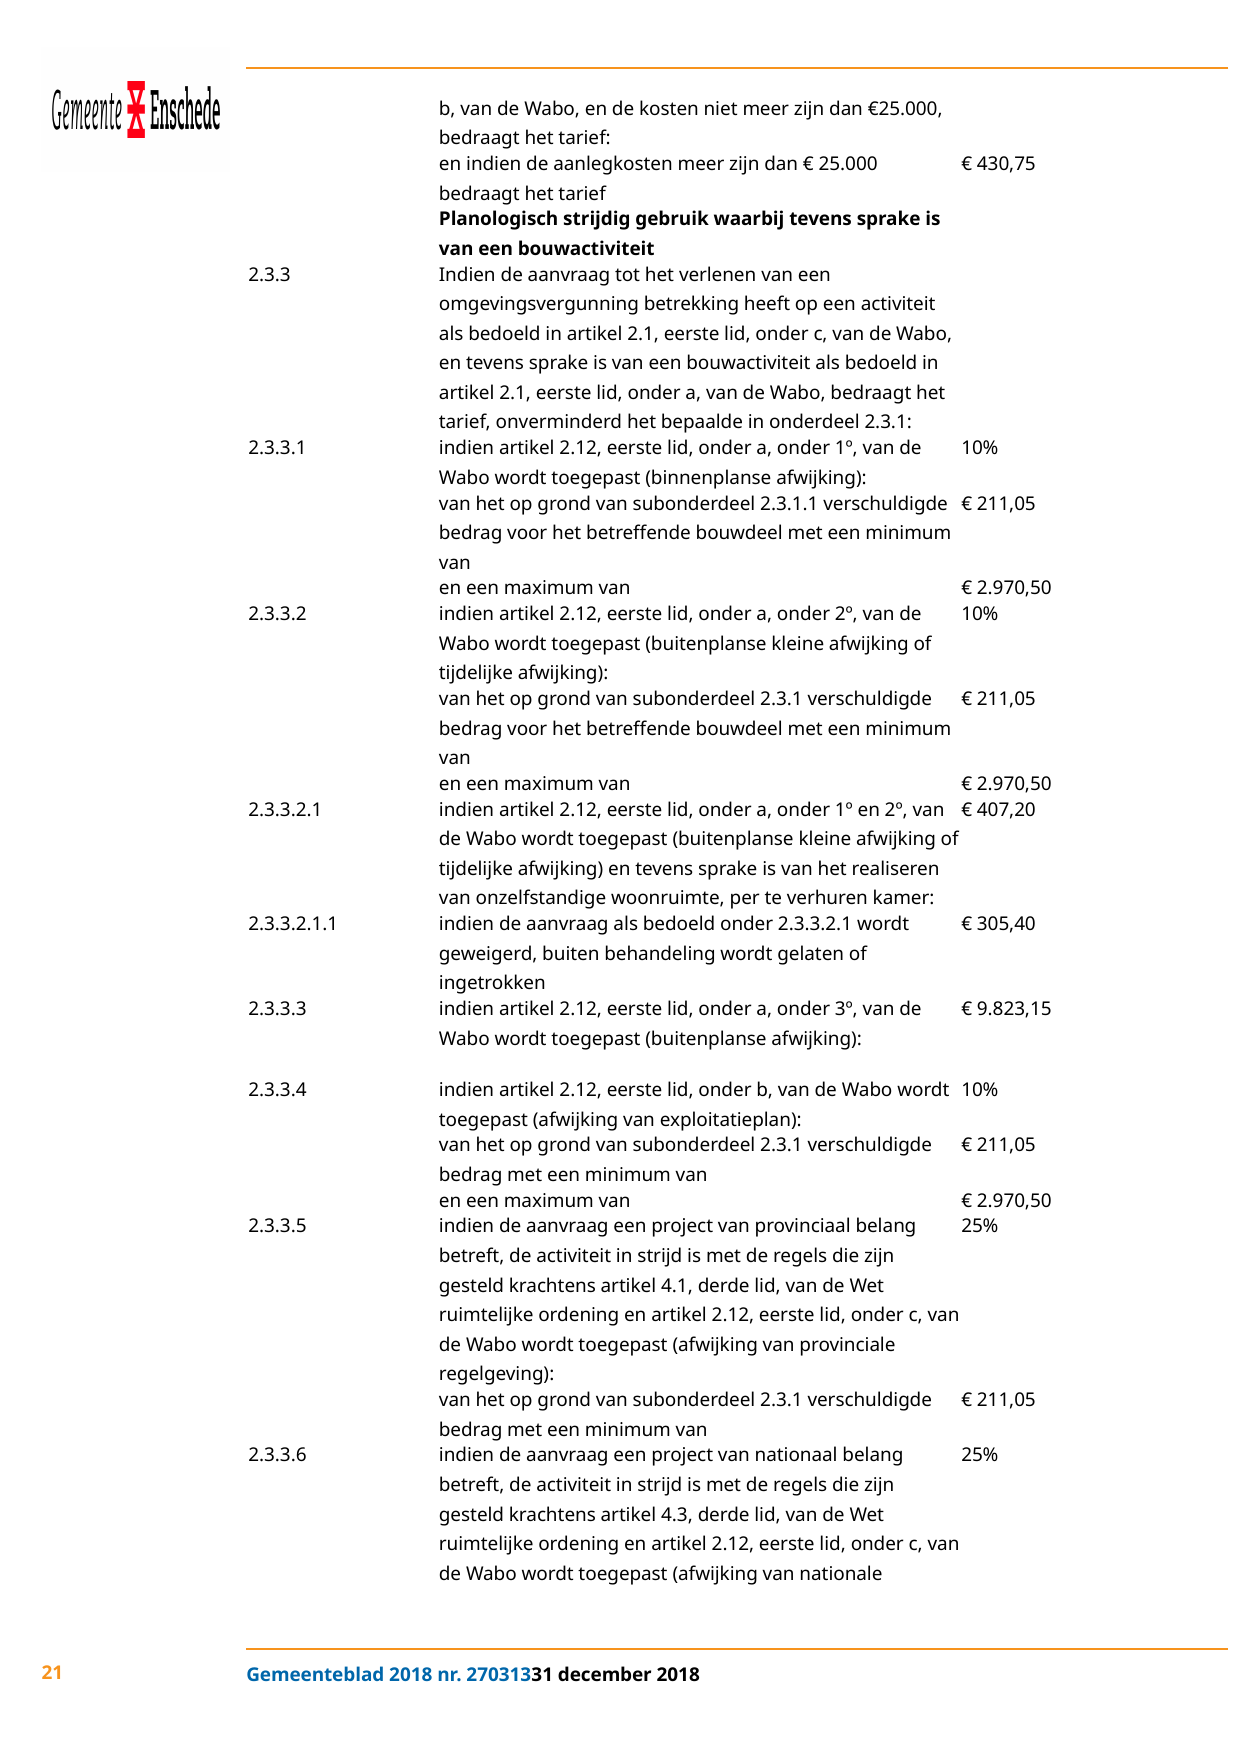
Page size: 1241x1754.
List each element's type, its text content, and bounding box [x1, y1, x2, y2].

table_cell € 211,05 [961, 685, 1152, 770]
table_cell [248, 205, 439, 261]
table_cell indien artikel 2.12, eerste lid, onder a, onder 1º, van de Wabo wordt toegepast (binnenplanse afwijking): [439, 434, 961, 490]
table_cell [248, 1132, 439, 1187]
table_cell [961, 261, 1152, 434]
table_cell [248, 1051, 439, 1076]
table_cell 2.3.3.5 [248, 1213, 439, 1386]
table_cell 25% [961, 1213, 1152, 1386]
table_cell indien de aanvraag een project van nationaal belang betreft, de activiteit in strijd is met de regels die zijn gesteld krachtens artikel 4.3, derde lid, van de Wet ruimtelijke ordening en artikel 2.12, eerste lid, onder c, van de Wabo wordt toegepast (afwijking van nationale [439, 1442, 961, 1586]
table_cell [248, 95, 439, 150]
table_cell 2.3.3.2 [248, 600, 439, 685]
table_cell [961, 205, 1152, 261]
table_cell van het op grond van subonderdeel 2.3.1.1 verschuldigde bedrag voor het betreffende bouwdeel met een minimum van [439, 490, 961, 574]
table_cell [248, 575, 439, 600]
table_cell 2.3.3.1 [248, 434, 439, 490]
table_cell € 430,75 [961, 150, 1152, 205]
table_cell € 211,05 [961, 490, 1152, 574]
table_cell [439, 1051, 961, 1076]
table_cell van het op grond van subonderdeel 2.3.1 verschuldigde bedrag voor het betreffende bouwdeel met een minimum van [439, 685, 961, 770]
table_cell Planologisch strijdig gebruik waarbij tevens sprake is van een bouwactiviteit [439, 205, 961, 261]
table_cell [248, 1187, 439, 1213]
table_cell indien artikel 2.12, eerste lid, onder b, van de Wabo wordt toegepast (afwijking van exploitatieplan): [439, 1076, 961, 1132]
table_cell en indien de aanlegkosten meer zijn dan € 25.000 bedraagt het tarief [439, 150, 961, 205]
picture [41, 47, 231, 172]
table_cell 10% [961, 1076, 1152, 1132]
table_cell € 9.823,15 [961, 995, 1152, 1051]
table_cell van het op grond van subonderdeel 2.3.1 verschuldigde bedrag met een minimum van [439, 1132, 961, 1187]
table_cell [961, 95, 1152, 150]
table_cell 2.3.3.3 [248, 995, 439, 1051]
table_cell [961, 1051, 1152, 1076]
table_cell en een maximum van [439, 1187, 961, 1213]
table_cell € 2.970,50 [961, 770, 1152, 796]
table_cell 10% [961, 600, 1152, 685]
table_cell b, van de Wabo, en de kosten niet meer zijn dan €25.000, bedraagt het tarief: [439, 95, 961, 150]
table_cell 25% [961, 1442, 1152, 1586]
table_cell en een maximum van [439, 770, 961, 796]
table_cell € 2.970,50 [961, 575, 1152, 600]
table_cell € 407,20 [961, 796, 1152, 910]
table_cell indien de aanvraag een project van provinciaal belang betreft, de activiteit in strijd is met de regels die zijn gesteld krachtens artikel 4.1, derde lid, van de Wet ruimtelijke ordening en artikel 2.12, eerste lid, onder c, van de Wabo wordt toegepast (afwijking van provinciale regelgeving): [439, 1213, 961, 1386]
table_cell 10% [961, 434, 1152, 490]
table_cell indien de aanvraag als bedoeld onder 2.3.3.2.1 wordt geweigerd, buiten behandeling wordt gelaten of ingetrokken [439, 910, 961, 995]
table_cell € 305,40 [961, 910, 1152, 995]
table_cell [248, 1386, 439, 1442]
table_cell van het op grond van subonderdeel 2.3.1 verschuldigde bedrag met een minimum van [439, 1386, 961, 1442]
table_cell € 2.970,50 [961, 1187, 1152, 1213]
table_cell 2.3.3.2.1 [248, 796, 439, 910]
table_cell [248, 770, 439, 796]
table_cell 2.3.3.2.1.1 [248, 910, 439, 995]
table_cell indien artikel 2.12, eerste lid, onder a, onder 2º, van de Wabo wordt toegepast (buitenplanse kleine afwijking of tijdelijke afwijking): [439, 600, 961, 685]
table_cell € 211,05 [961, 1386, 1152, 1442]
table_cell 2.3.3.6 [248, 1442, 439, 1586]
table_cell indien artikel 2.12, eerste lid, onder a, onder 1º en 2º, van de Wabo wordt toegepast (buitenplanse kleine afwijking of tijdelijke afwijking) en tevens sprake is van het realiseren van onzelfstandige woonruimte, per te verhuren kamer: [439, 796, 961, 910]
table_cell 2.3.3.4 [248, 1076, 439, 1132]
table_cell [248, 685, 439, 770]
table_cell 2.3.3 [248, 261, 439, 434]
table_cell en een maximum van [439, 575, 961, 600]
table_cell € 211,05 [961, 1132, 1152, 1187]
table_cell Indien de aanvraag tot het verlenen van een omgevingsvergunning betrekking heeft op een activiteit als bedoeld in artikel 2.1, eerste lid, onder c, van de Wabo, en tevens sprake is van een bouwactiviteit als bedoeld in artikel 2.1, eerste lid, onder a, van de Wabo, bedraagt het tarief, onverminderd het bepaalde in onderdeel 2.3.1: [439, 261, 961, 434]
table_cell indien artikel 2.12, eerste lid, onder a, onder 3º, van de Wabo wordt toegepast (buitenplanse afwijking): [439, 995, 961, 1051]
table_cell [248, 150, 439, 205]
table_cell [248, 490, 439, 574]
